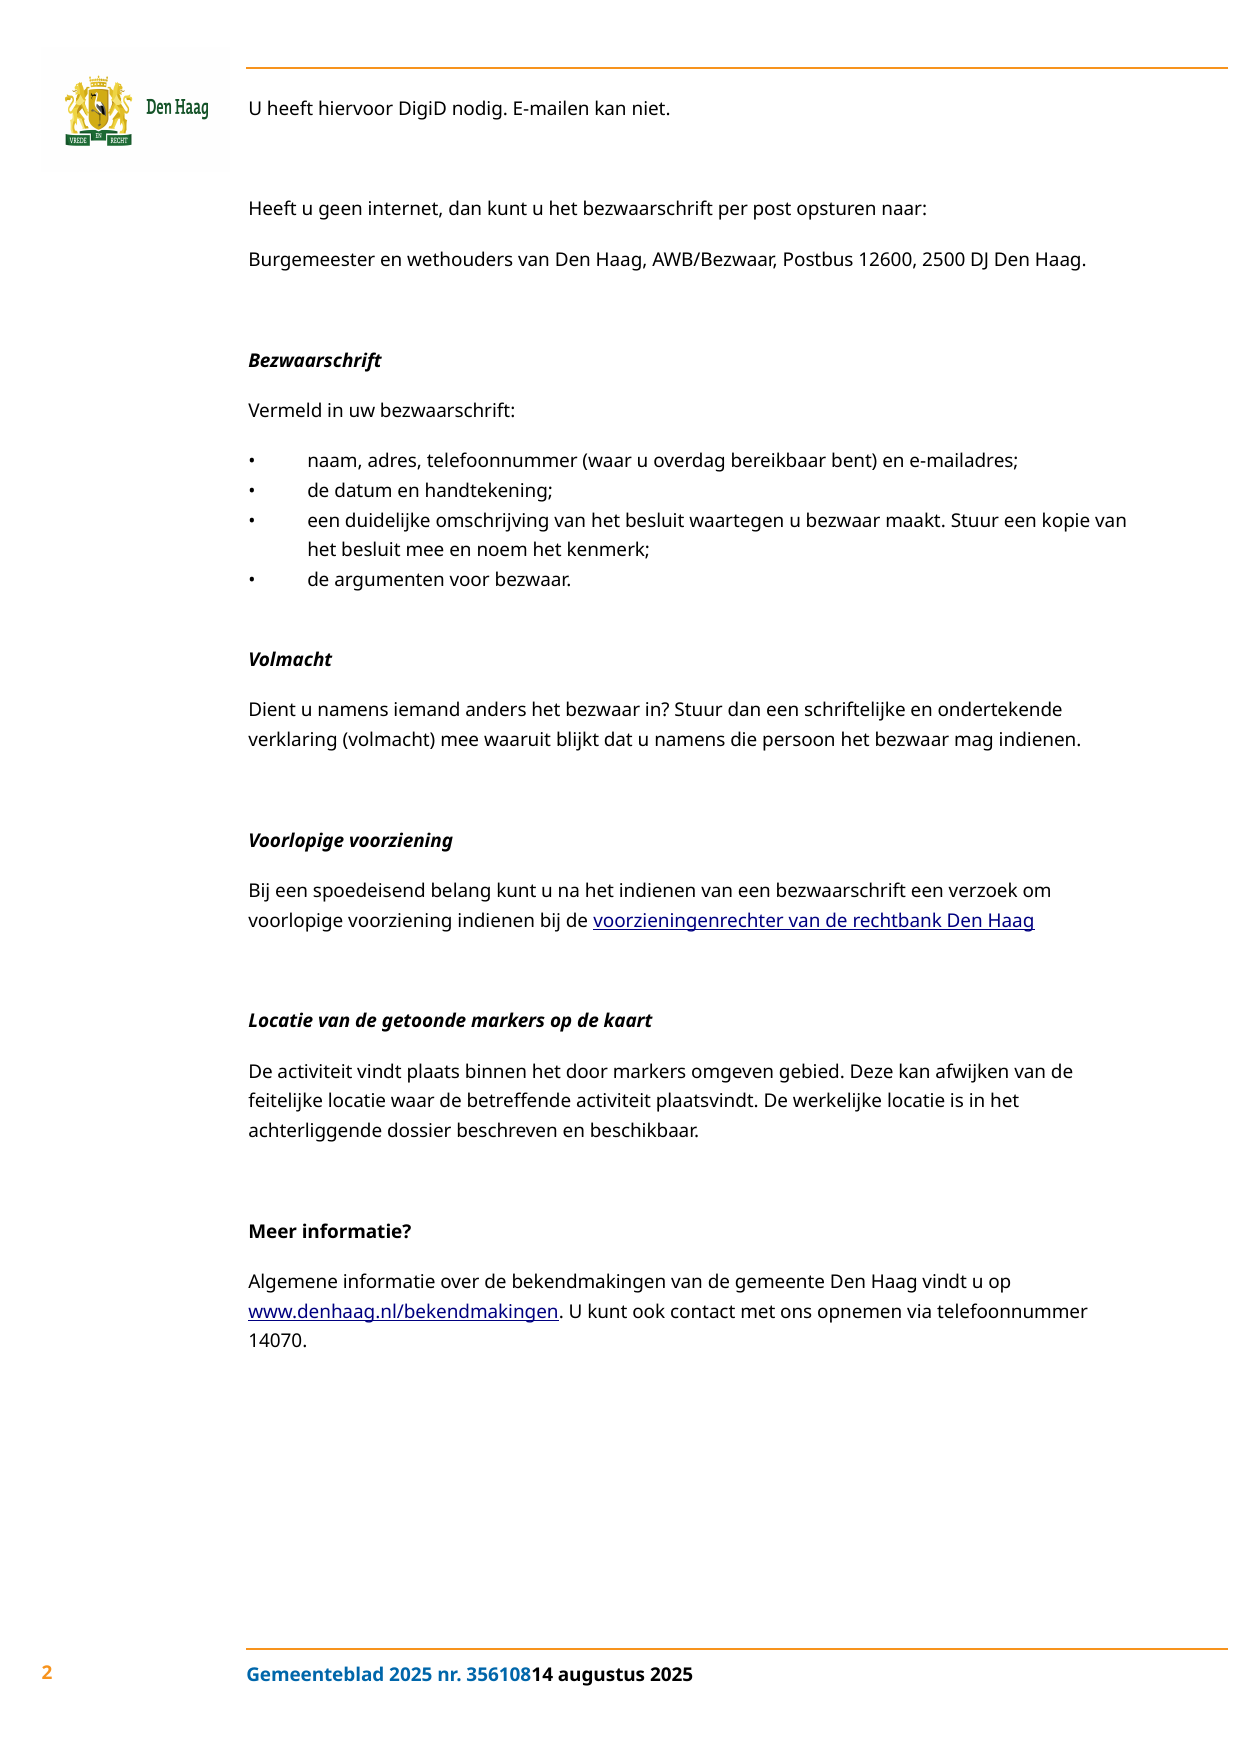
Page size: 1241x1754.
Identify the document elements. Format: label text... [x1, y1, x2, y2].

text Vermeld in uw bezwaarschrift: [248, 397, 1152, 423]
text Algemene informatie over de bekendmakingen van de gemeente Den Haag vindt u op www.denhaag.nl/bekendmakingen. U kunt ook contact met ons opnemen via telefoonnummer 14070. [248, 1268, 1152, 1353]
text Volmacht [248, 646, 1152, 672]
text Locatie van de getoonde markers op de kaart [248, 1008, 1152, 1033]
text Dient u namens iemand anders het bezwaar in? Stuur dan een schriftelijke en ondertekende verklaring (volmacht) mee waaruit blijkt dat u namens die persoon het bezwaar mag indienen. [248, 696, 1152, 752]
list naam, adres, telefoonnummer (waar u overdag bereikbaar bent) en e-mailadres; [248, 448, 1152, 473]
text De activiteit vindt plaats binnen het door markers omgeven gebied. Deze kan afwijken van de feitelijke locatie waar de betreffende activiteit plaatsvindt. De werkelijke locatie is in het achterliggende dossier beschreven en beschikbaar. [248, 1058, 1152, 1143]
text Bezwaarschrift [248, 347, 1152, 373]
list de argumenten voor bezwaar. [248, 566, 1152, 592]
text Meer informatie? [248, 1218, 1152, 1244]
text Voorlopige voorziening [248, 827, 1152, 853]
list een duidelijke omschrijving van het besluit waartegen u bezwaar maakt. Stuur een kopie van het besluit mee en noem het kenmerk; [248, 507, 1152, 562]
text Heeft u geen internet, dan kunt u het bezwaarschrift per post opsturen naar: [248, 196, 1152, 221]
text U heeft hiervoor DigiD nodig. E-mailen kan niet. [248, 95, 1152, 121]
text Bij een spoedeisend belang kunt u na het indienen van een bezwaarschrift een verzoek om voorlopige voorziening indienen bij de voorzieningenrechter van de rechtbank Den Haag [248, 877, 1152, 933]
picture [41, 47, 231, 172]
text Burgemeester en wethouders van Den Haag, AWB/Bezwaar, Postbus 12600, 2500 DJ Den Haag. [248, 246, 1152, 272]
list de datum en handtekening; [248, 477, 1152, 503]
